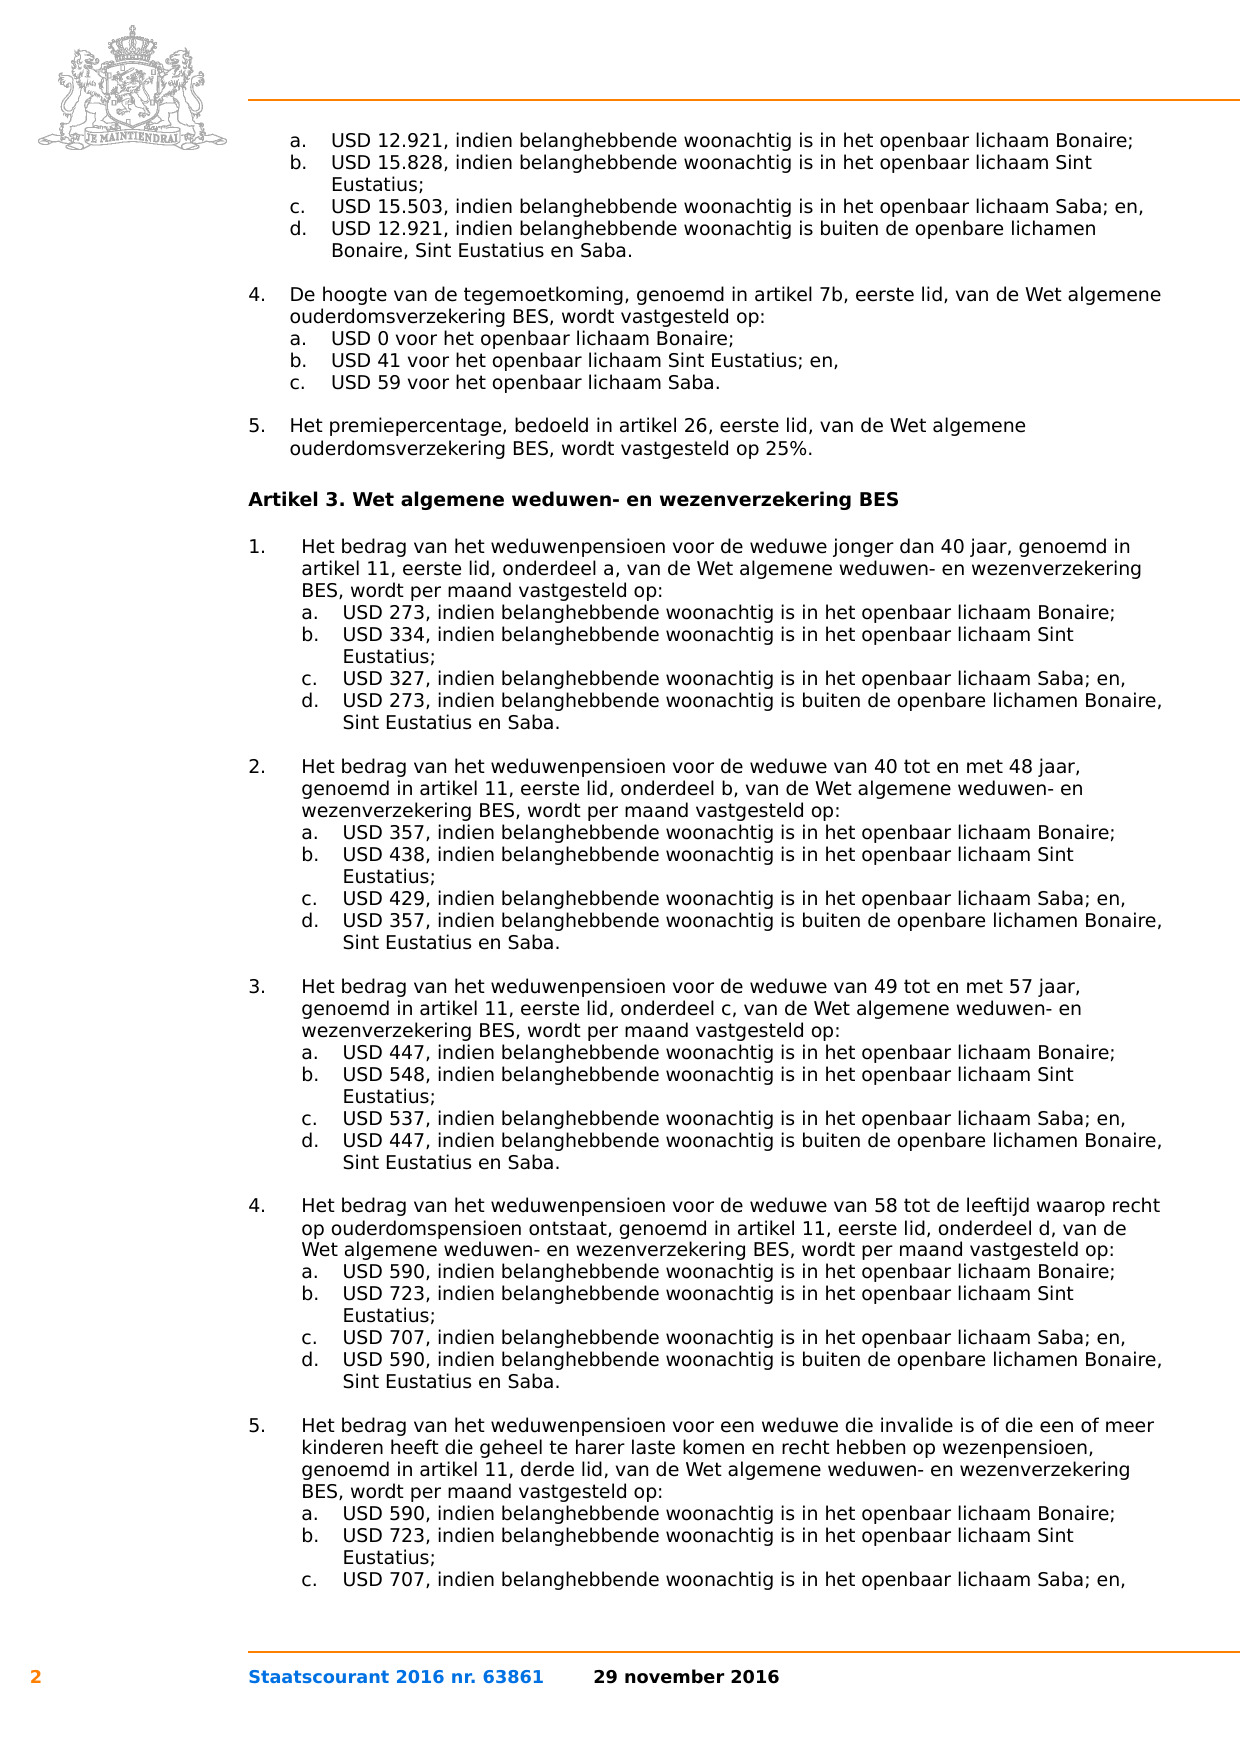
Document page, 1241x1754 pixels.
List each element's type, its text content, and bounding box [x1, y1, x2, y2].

text 2. Het bedrag van het weduwenpensioen voor de weduwe van 40 tot en met 48 jaar, genoemd in artikel 11, eerste lid, onderdeel b, van de Wet algemene weduwen- en wezenverzekering BES, wordt per maand vastgesteld op: [248, 756, 1163, 822]
text a. USD 273, indien belanghebbende woonachtig is in het openbaar lichaam Bonaire; [301, 602, 1163, 624]
text 4. De hoogte van de tegemoetkoming, genoemd in artikel 7b, eerste lid, van de Wet algemene ouderdomsverzekering BES, wordt vastgesteld op: [248, 284, 1163, 328]
text b. USD 41 voor het openbaar lichaam Sint Eustatius; en, [289, 349, 1163, 372]
text b. USD 548, indien belanghebbende woonachtig is in het openbaar lichaam Sint Eustatius; [301, 1064, 1163, 1108]
text b. USD 438, indien belanghebbende woonachtig is in het openbaar lichaam Sint Eustatius; [301, 844, 1163, 888]
text c. USD 707, indien belanghebbende woonachtig is in het openbaar lichaam Saba; en, [301, 1327, 1163, 1349]
text d. USD 12.921, indien belanghebbende woonachtig is buiten de openbare lichamen Bonaire, Sint Eustatius en Saba. [289, 218, 1163, 262]
text d. USD 273, indien belanghebbende woonachtig is buiten de openbare lichamen Bonaire, Sint Eustatius en Saba. [301, 690, 1163, 734]
text b. USD 723, indien belanghebbende woonachtig is in het openbaar lichaam Sint Eustatius; [301, 1283, 1163, 1327]
text 3. Het bedrag van het weduwenpensioen voor de weduwe van 49 tot en met 57 jaar, genoemd in artikel 11, eerste lid, onderdeel c, van de Wet algemene weduwen- en wezenverzekering BES, wordt per maand vastgesteld op: [248, 976, 1163, 1042]
text 5. Het premiepercentage, bedoeld in artikel 26, eerste lid, van de Wet algemene ouderdomsverzekering BES, wordt vastgesteld op 25%. [248, 415, 1163, 459]
text a. USD 447, indien belanghebbende woonachtig is in het openbaar lichaam Bonaire; [301, 1042, 1163, 1064]
text 4. Het bedrag van het weduwenpensioen voor de weduwe van 58 tot de leeftijd waarop recht op ouderdomspensioen ontstaat, genoemd in artikel 11, eerste lid, onderdeel d, van de Wet algemene weduwen- en wezenverzekering BES, wordt per maand vastgesteld op: [248, 1195, 1163, 1261]
subtitle Artikel 3. Wet algemene weduwen- en wezenverzekering BES [248, 489, 1163, 511]
text d. USD 447, indien belanghebbende woonachtig is buiten de openbare lichamen Bonaire, Sint Eustatius en Saba. [301, 1129, 1163, 1173]
text c. USD 59 voor het openbaar lichaam Saba. [289, 372, 1163, 393]
text 1. Het bedrag van het weduwenpensioen voor de weduwe jonger dan 40 jaar, genoemd in artikel 11, eerste lid, onderdeel a, van de Wet algemene weduwen- en wezenverzekering BES, wordt per maand vastgesteld op: [248, 536, 1163, 602]
text c. USD 707, indien belanghebbende woonachtig is in het openbaar lichaam Saba; en, [301, 1569, 1163, 1591]
text c. USD 537, indien belanghebbende woonachtig is in het openbaar lichaam Saba; en, [301, 1108, 1163, 1129]
text b. USD 723, indien belanghebbende woonachtig is in het openbaar lichaam Sint Eustatius; [301, 1525, 1163, 1569]
text a. USD 0 voor het openbaar lichaam Bonaire; [289, 328, 1163, 349]
text c. USD 429, indien belanghebbende woonachtig is in het openbaar lichaam Saba; en, [301, 888, 1163, 910]
text c. USD 327, indien belanghebbende woonachtig is in het openbaar lichaam Saba; en, [301, 668, 1163, 690]
text b. USD 15.828, indien belanghebbende woonachtig is in het openbaar lichaam Sint Eustatius; [289, 152, 1163, 196]
text 5. Het bedrag van het weduwenpensioen voor een weduwe die invalide is of die een of meer kinderen heeft die geheel te harer laste komen en recht hebben op wezenpensioen, genoemd in artikel 11, derde lid, van de Wet algemene weduwen- en wezenverzekering BES, wordt per maand vastgesteld op: [248, 1415, 1163, 1503]
text d. USD 357, indien belanghebbende woonachtig is buiten de openbare lichamen Bonaire, Sint Eustatius en Saba. [301, 910, 1163, 954]
text b. USD 334, indien belanghebbende woonachtig is in het openbaar lichaam Sint Eustatius; [301, 624, 1163, 668]
text a. USD 590, indien belanghebbende woonachtig is in het openbaar lichaam Bonaire; [301, 1261, 1163, 1283]
text c. USD 15.503, indien belanghebbende woonachtig is in het openbaar lichaam Saba; en, [289, 196, 1163, 218]
text a. USD 590, indien belanghebbende woonachtig is in het openbaar lichaam Bonaire; [301, 1503, 1163, 1525]
text a. USD 12.921, indien belanghebbende woonachtig is in het openbaar lichaam Bonaire; [289, 130, 1163, 152]
picture [38, 25, 227, 150]
text d. USD 590, indien belanghebbende woonachtig is buiten de openbare lichamen Bonaire, Sint Eustatius en Saba. [301, 1349, 1163, 1393]
text a. USD 357, indien belanghebbende woonachtig is in het openbaar lichaam Bonaire; [301, 822, 1163, 844]
